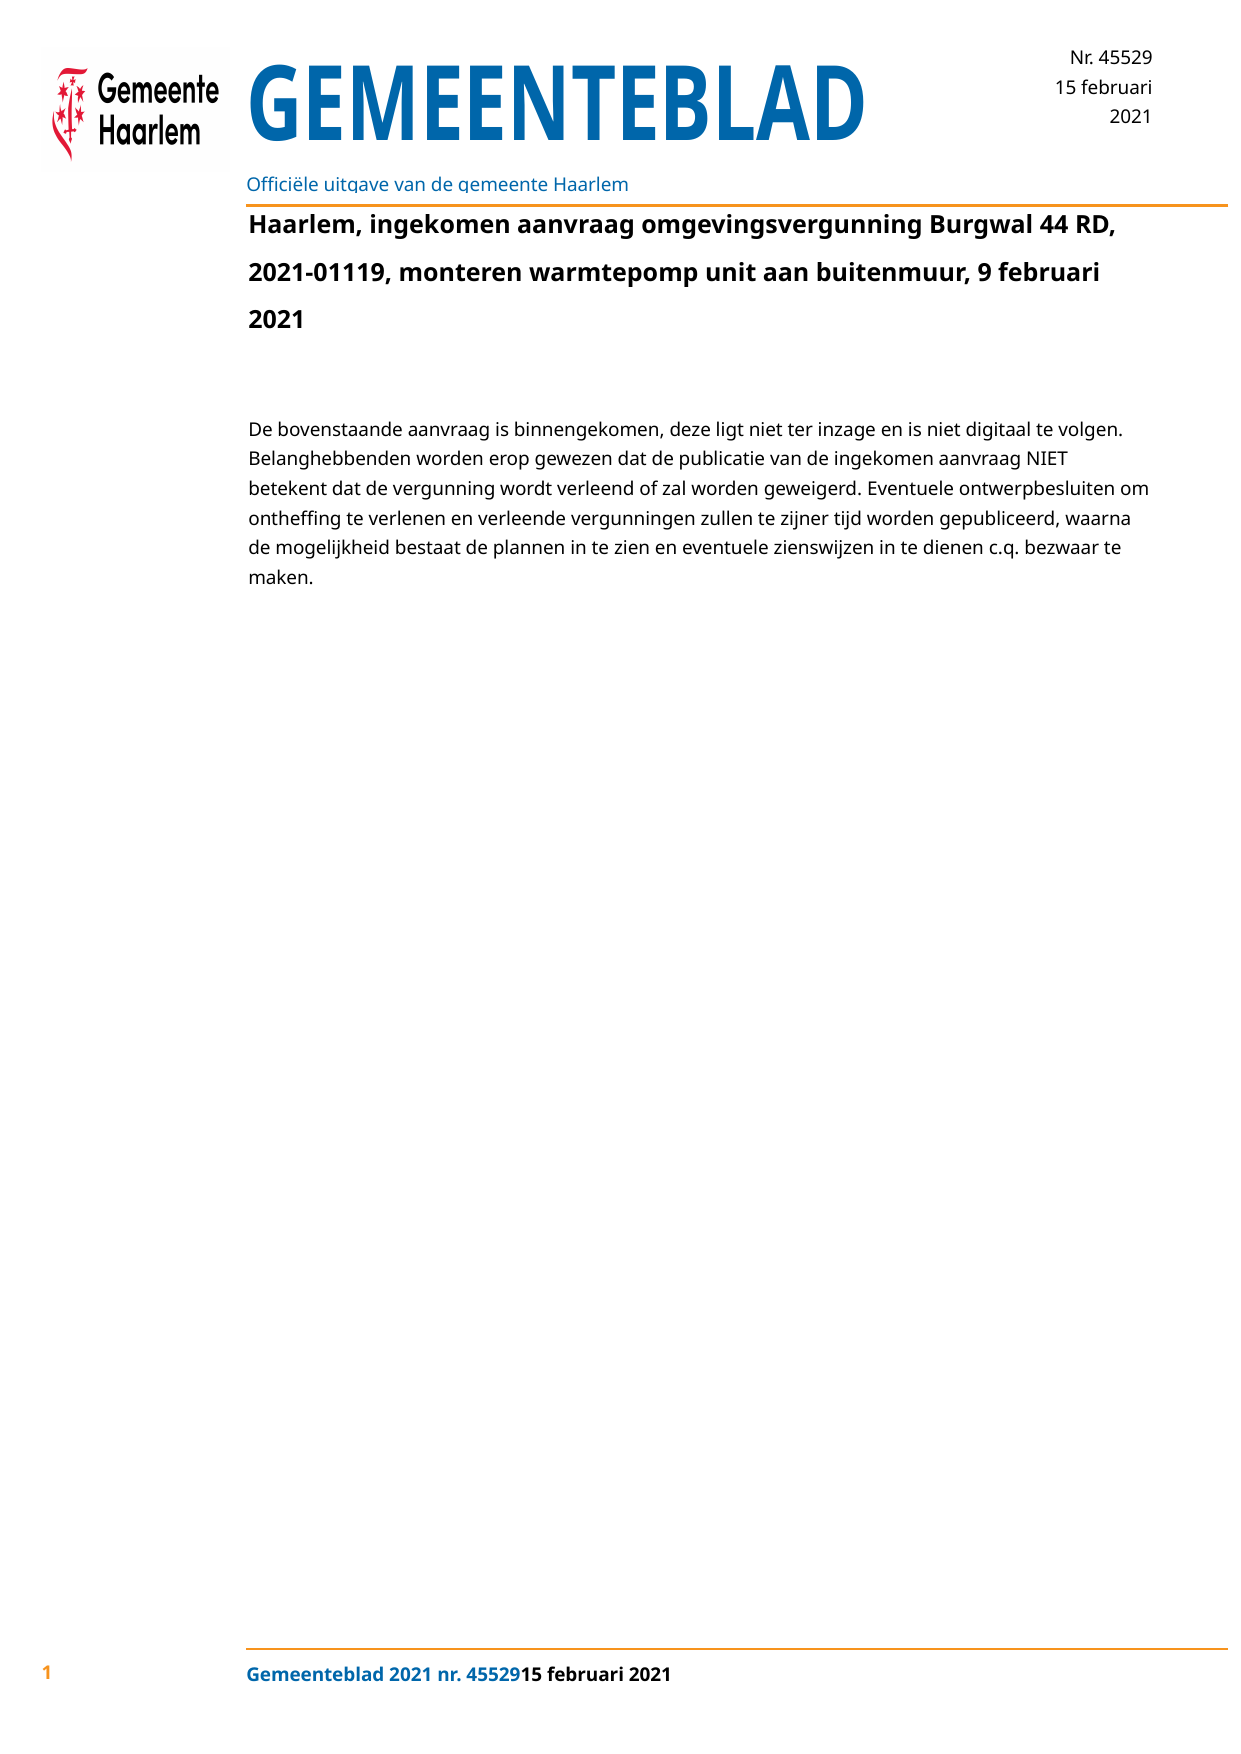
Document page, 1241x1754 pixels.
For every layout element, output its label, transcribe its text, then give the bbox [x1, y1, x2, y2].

picture [41, 47, 231, 172]
text Haarlem, ingekomen aanvraag omgevingsvergunning Burgwal 44 RD, 2021-01119, monteren warmtepomp unit aan buitenmuur, 9 februari 2021 [248, 207, 1152, 336]
text De bovenstaande aanvraag is binnengekomen, deze ligt niet ter inzage en is niet digitaal te volgen. Belanghebbenden worden erop gewezen dat de publicatie van de ingekomen aanvraag NIET betekent dat de vergunning wordt verleend of zal worden geweigerd. Eventuele ontwerpbesluiten om ontheffing te verlenen en verleende vergunningen zullen te zijner tijd worden gepubliceerd, waarna de mogelijkheid bestaat de plannen in te zien en eventuele zienswijzen in te dienen c.q. bezwaar te maken. [248, 416, 1152, 589]
